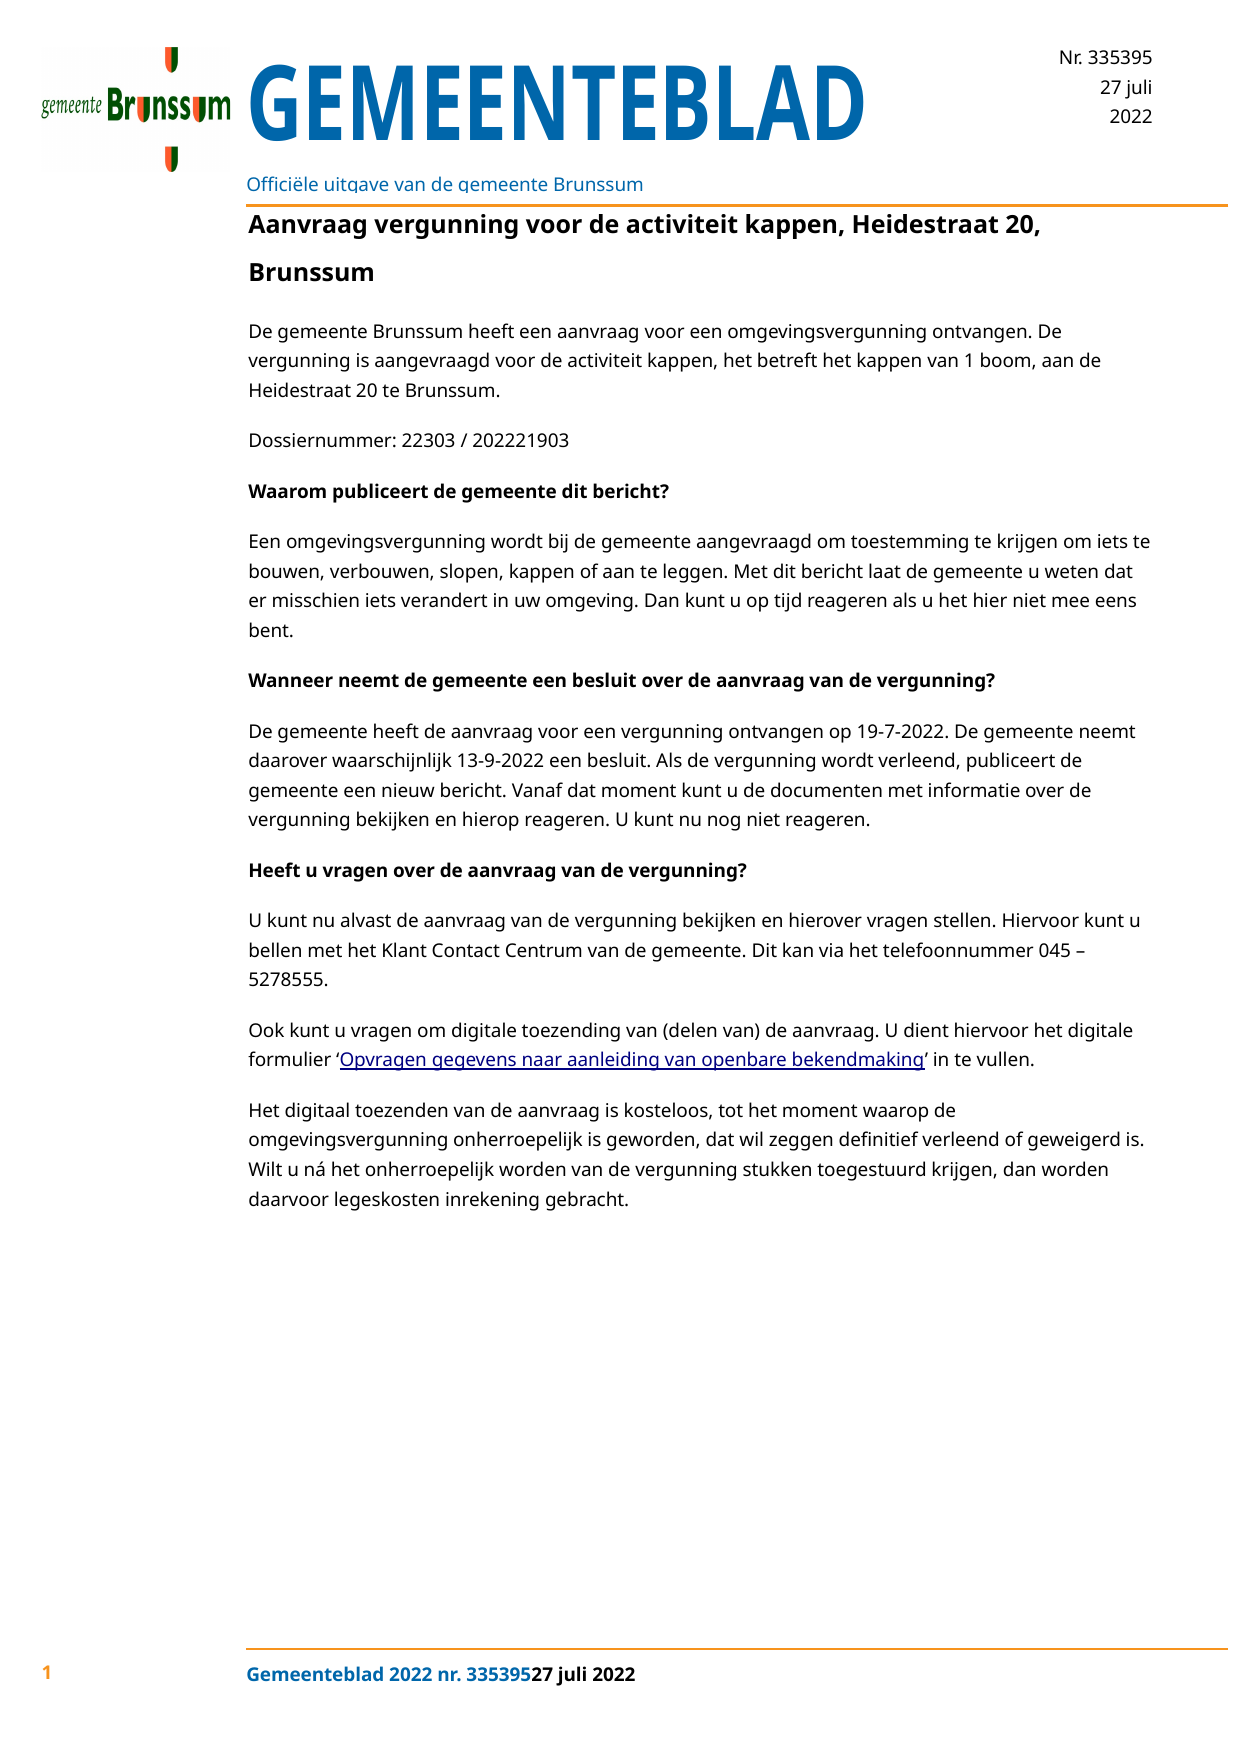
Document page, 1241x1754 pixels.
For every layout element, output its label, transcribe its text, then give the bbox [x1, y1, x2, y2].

text Een omgevingsvergunning wordt bij de gemeente aangevraagd om toestemming te krijgen om iets te bouwen, verbouwen, slopen, kappen of aan te leggen. Met dit bericht laat de gemeente u weten dat er misschien iets verandert in uw omgeving. Dan kunt u op tijd reageren als u het hier niet mee eens bent. [248, 528, 1152, 643]
picture [41, 47, 231, 172]
text Aanvraag vergunning voor de activiteit kappen, Heidestraat 20, Brunssum [248, 207, 1152, 288]
text U kunt nu alvast de aanvraag van de vergunning bekijken en hierover vragen stellen. Hiervoor kunt u bellen met het Klant Contact Centrum van de gemeente. Dit kan via het telefoonnummer 045 – 5278555. [248, 907, 1152, 992]
text Wanneer neemt de gemeente een besluit over de aanvraag van de vergunning? [248, 667, 1152, 693]
text Het digitaal toezenden van de aanvraag is kosteloos, tot het moment waarop de omgevingsvergunning onherroepelijk is geworden, dat wil zeggen definitief verleend of geweigerd is. Wilt u ná het onherroepelijk worden van de vergunning stukken toegestuurd krijgen, dan worden daarvoor legeskosten inrekening gebracht. [248, 1097, 1152, 1212]
text Heeft u vragen over de aanvraag van de vergunning? [248, 857, 1152, 883]
text Dossiernummer: 22303 / 202221903 [248, 427, 1152, 453]
text Waarom publiceert de gemeente dit bericht? [248, 478, 1152, 504]
text De gemeente Brunssum heeft een aanvraag voor een omgevingsvergunning ontvangen. De vergunning is aangevraagd voor de activiteit kappen, het betreft het kappen van 1 boom, aan de Heidestraat 20 te Brunssum. [248, 318, 1152, 403]
text De gemeente heeft de aanvraag voor een vergunning ontvangen op 19-7-2022. De gemeente neemt daarover waarschijnlijk 13-9-2022 een besluit. Als de vergunning wordt verleend, publiceert de gemeente een nieuw bericht. Vanaf dat moment kunt u de documenten met informatie over de vergunning bekijken en hierop reageren. U kunt nu nog niet reageren. [248, 718, 1152, 832]
text Ook kunt u vragen om digitale toezending van (delen van) de aanvraag. U dient hiervoor het digitale formulier ‘Opvragen gegevens naar aanleiding van openbare bekendmaking’ in te vullen. [248, 1017, 1152, 1072]
